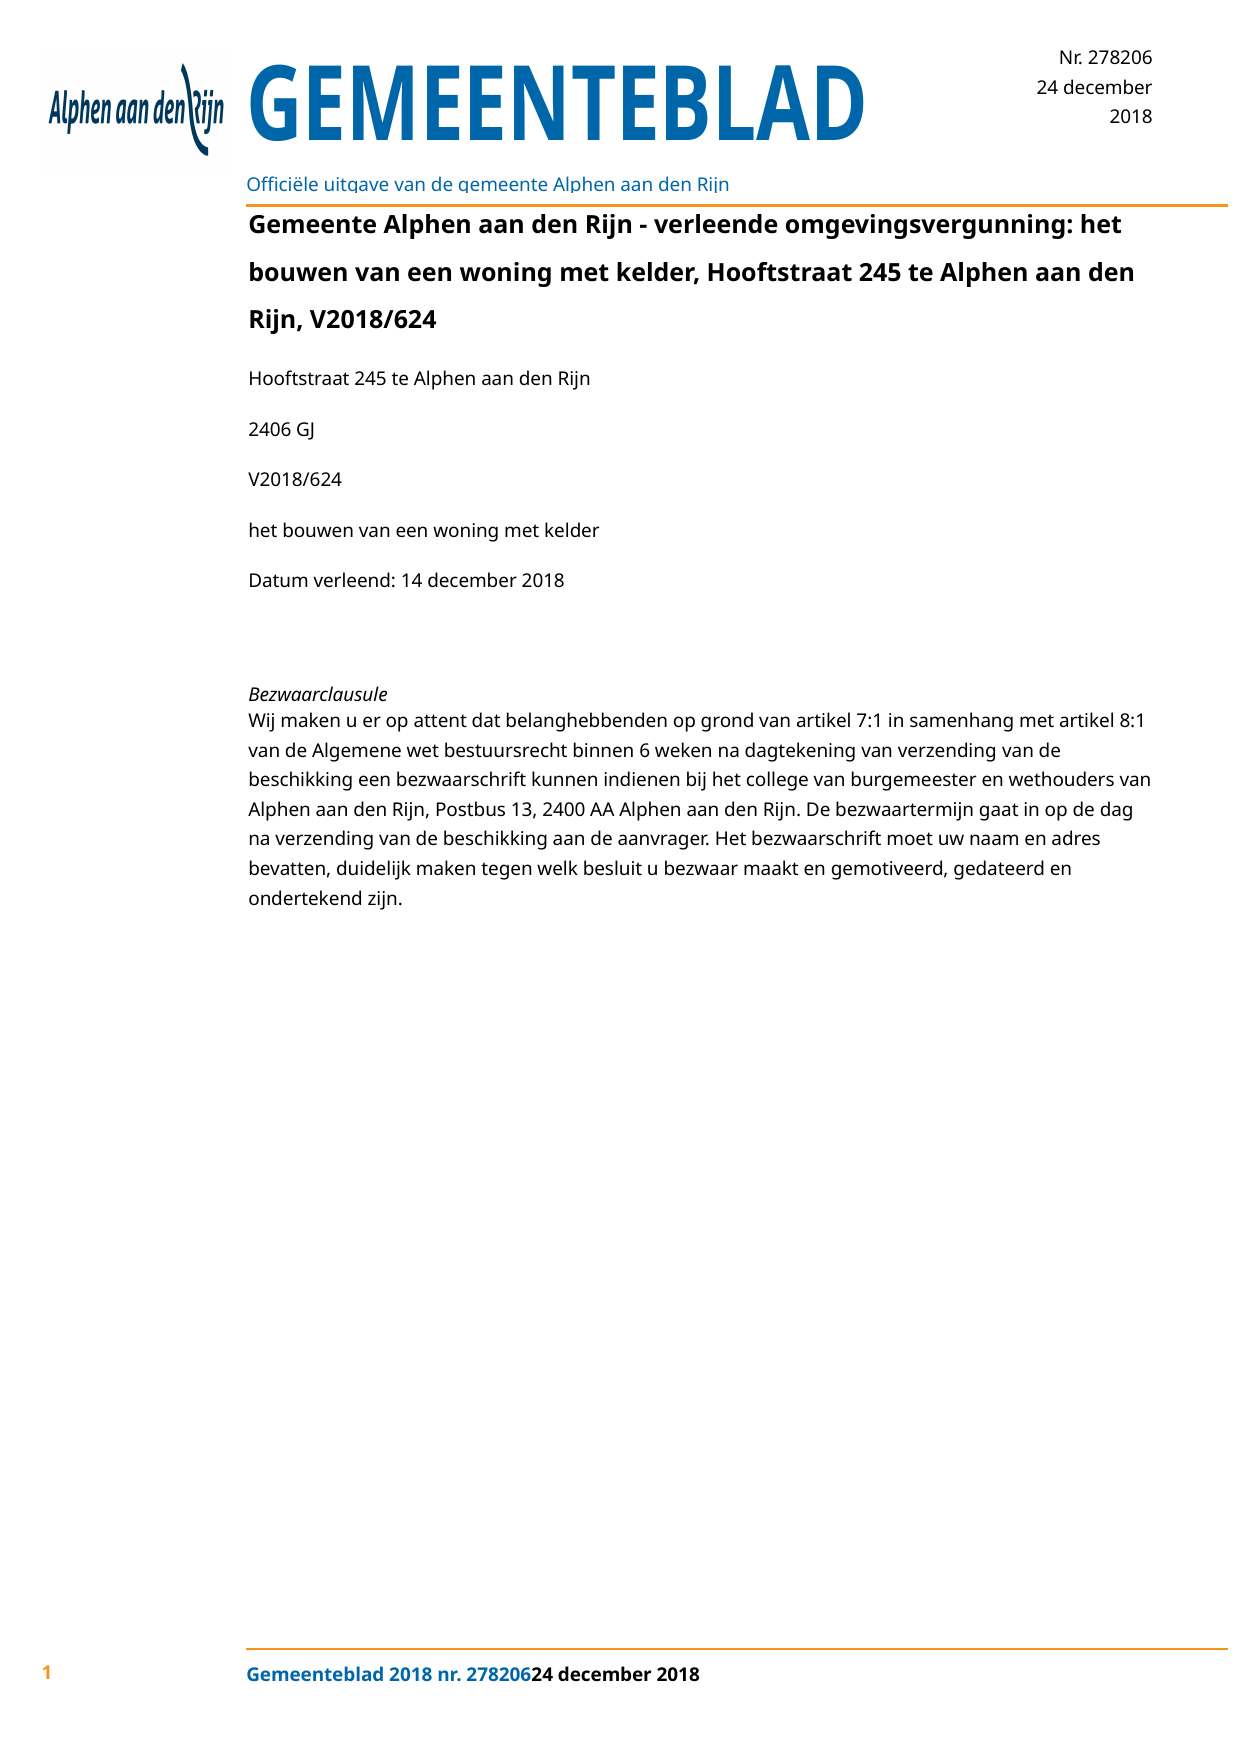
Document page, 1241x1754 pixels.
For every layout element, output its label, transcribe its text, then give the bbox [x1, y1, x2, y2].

picture [41, 47, 231, 172]
text V2018/624 [248, 466, 1152, 492]
text Wij maken u er op attent dat belanghebbenden op grond van artikel 7:1 in samenhang met artikel 8:1 van de Algemene wet bestuursrecht binnen 6 weken na dagtekening van verzending van de beschikking een bezwaarschrift kunnen indienen bij het college van burgemeester en wethouders van Alphen aan den Rijn, Postbus 13, 2400 AA Alphen aan den Rijn. De bezwaartermijn gaat in op de dag na verzending van de beschikking aan de aanvrager. Het bezwaarschrift moet uw naam en adres bevatten, duidelijk maken tegen welk besluit u bezwaar maakt en gemotiveerd, gedateerd en ondertekend zijn. [248, 707, 1152, 911]
text Datum verleend: 14 december 2018 [248, 567, 1152, 593]
text Bezwaarclausule [248, 682, 1152, 707]
text Hooftstraat 245 te Alphen aan den Rijn [248, 366, 1152, 391]
text Gemeente Alphen aan den Rijn - verleende omgevingsvergunning: het bouwen van een woning met kelder, Hooftstraat 245 te Alphen aan den Rijn, V2018/624 [248, 207, 1152, 336]
text 2406 GJ [248, 416, 1152, 442]
text het bouwen van een woning met kelder [248, 517, 1152, 542]
